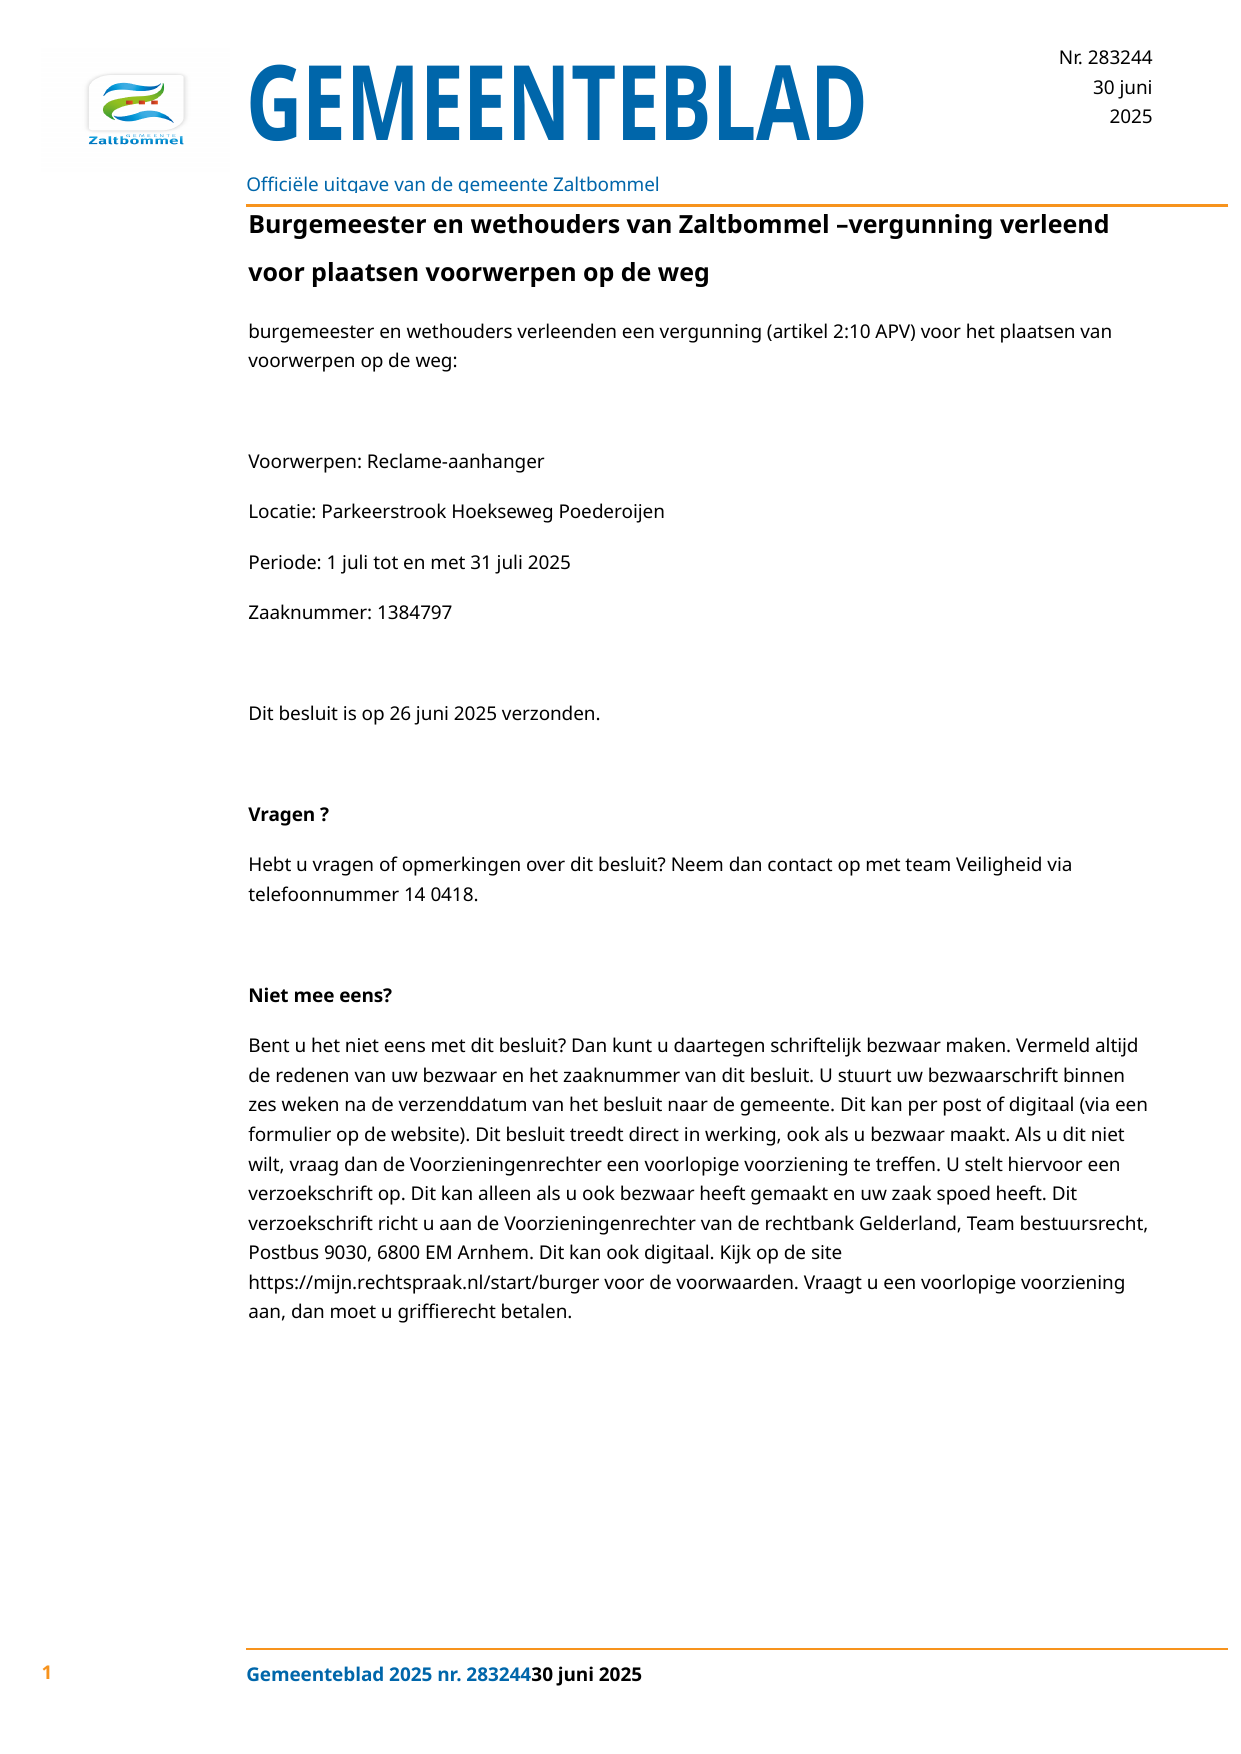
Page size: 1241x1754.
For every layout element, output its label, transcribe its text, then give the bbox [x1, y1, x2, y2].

text Burgemeester en wethouders van Zaltbommel –vergunning verleend voor plaatsen voorwerpen op de weg [248, 207, 1152, 288]
text Niet mee eens? [248, 982, 1152, 1008]
text Dit besluit is op 26 juni 2025 verzonden. [248, 700, 1152, 726]
text Zaaknummer: 1384797 [248, 599, 1152, 625]
text Voorwerpen: Reclame-aanhanger [248, 448, 1152, 474]
text Hebt u vragen of opmerkingen over dit besluit? Neem dan contact op met team Veiligheid via telefoonnummer 14 0418. [248, 852, 1152, 907]
picture [41, 47, 231, 172]
text Bent u het niet eens met dit besluit? Dan kunt u daartegen schriftelijk bezwaar maken. Vermeld altijd de redenen van uw bezwaar en het zaaknummer van dit besluit. U stuurt uw bezwaarschrift binnen zes weken na de verzenddatum van het besluit naar de gemeente. Dit kan per post of digitaal (via een formulier op de website). Dit besluit treedt direct in werking, ook als u bezwaar maakt. Als u dit niet wilt, vraag dan de Voorzieningenrechter een voorlopige voorziening te treffen. U stelt hiervoor een verzoekschrift op. Dit kan alleen als u ook bezwaar heeft gemaakt en uw zaak spoed heeft. Dit verzoekschrift richt u aan de Voorzieningenrechter van de rechtbank Gelderland, Team bestuursrecht, Postbus 9030, 6800 EM Arnhem. Dit kan ook digitaal. Kijk op de site https://mijn.rechtspraak.nl/start/burger voor de voorwaarden. Vraagt u een voorlopige voorziening aan, dan moet u griffierecht betalen. [248, 1032, 1152, 1324]
text Periode: 1 juli tot en met 31 juli 2025 [248, 549, 1152, 575]
text Vragen ? [248, 801, 1152, 827]
text Locatie: Parkeerstrook Hoekseweg Poederoijen [248, 499, 1152, 524]
text burgemeester en wethouders verleenden een vergunning (artikel 2:10 APV) voor het plaatsen van voorwerpen op de weg: [248, 318, 1152, 373]
